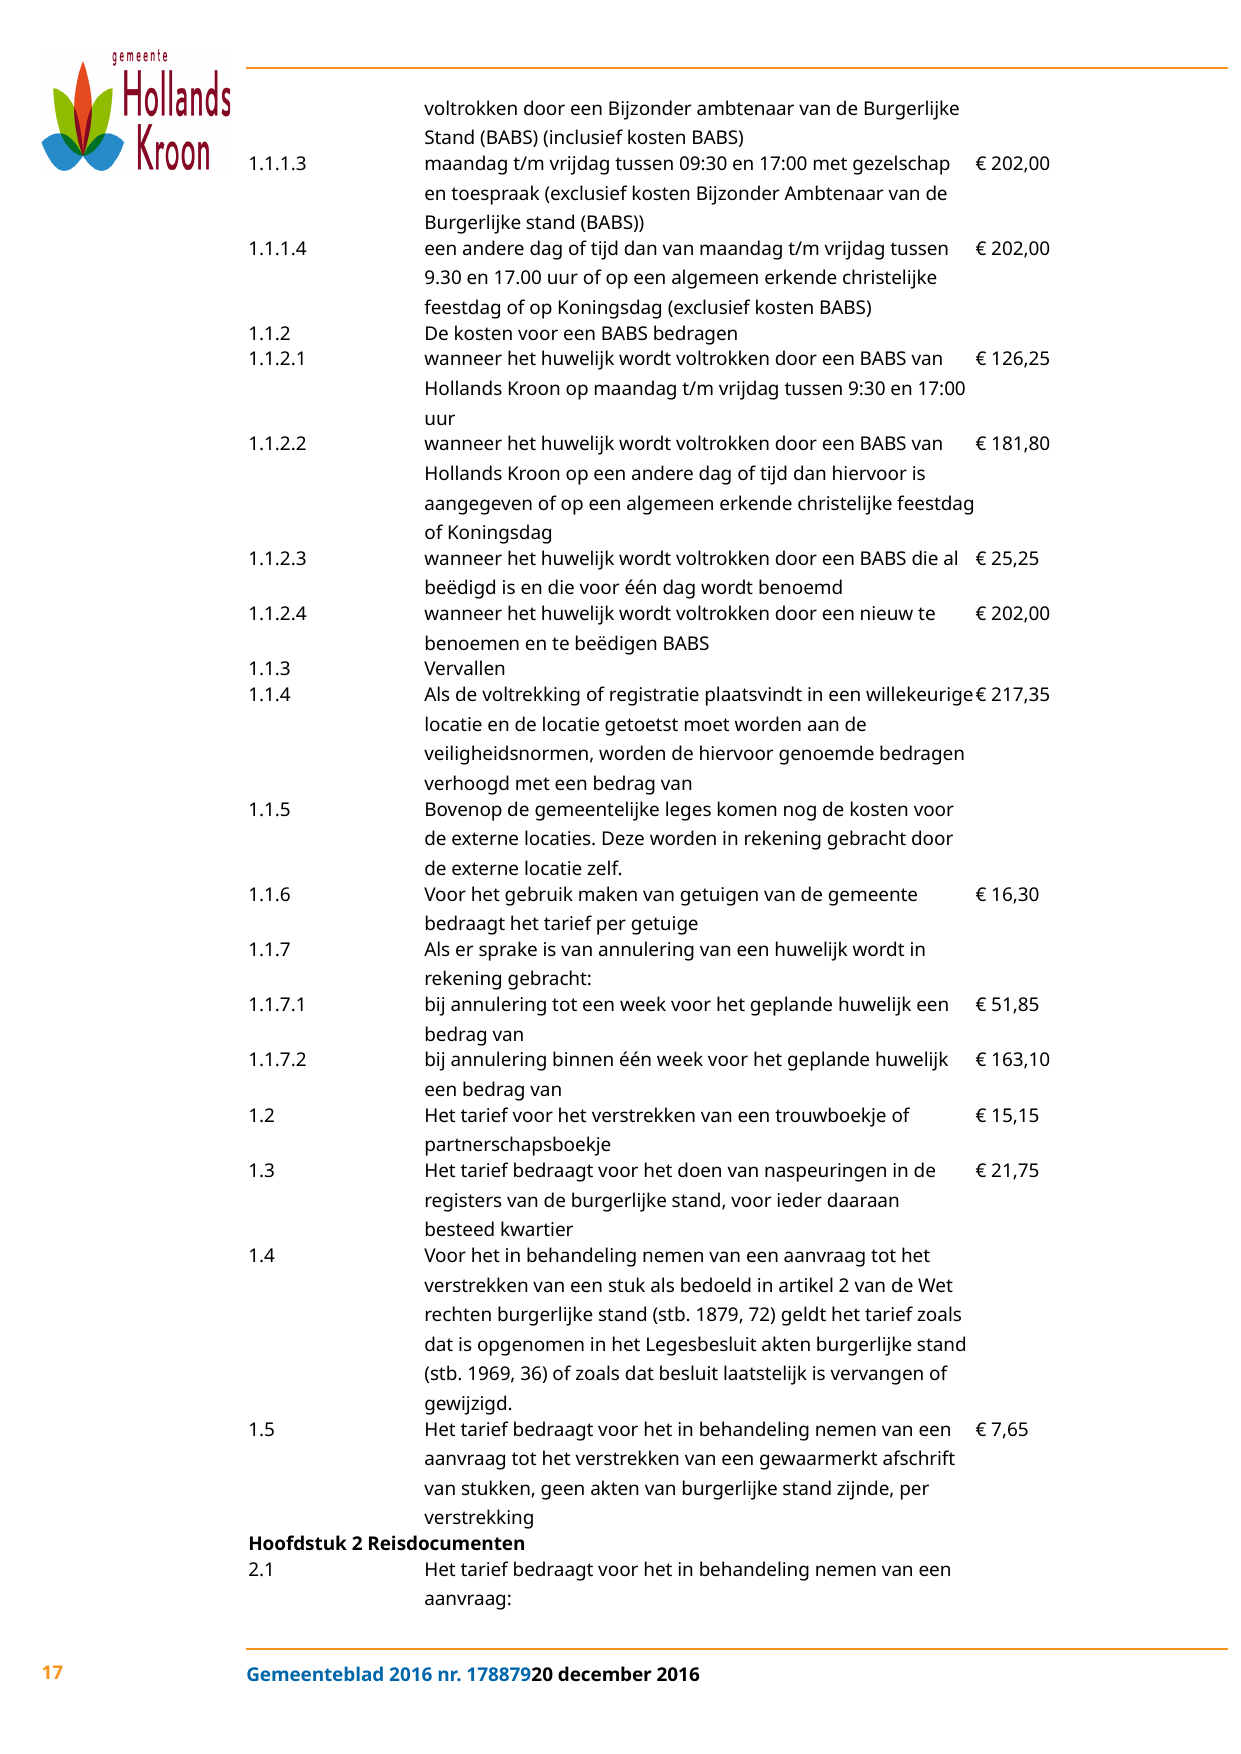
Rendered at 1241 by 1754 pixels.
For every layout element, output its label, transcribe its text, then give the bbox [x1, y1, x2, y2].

table_cell Vervallen [424, 656, 975, 681]
table_cell [975, 1242, 1152, 1416]
table_cell Hoofdstuk 2 Reisdocumenten [248, 1530, 1152, 1556]
table_cell een andere dag of tijd dan van maandag t/m vrijdag tussen 9.30 en 17.00 uur of op een algemeen erkende christelijke feestdag of op Koningsdag (exclusief kosten BABS) [424, 235, 975, 320]
table_cell € 163,10 [975, 1047, 1152, 1102]
table_cell Het tarief voor het verstrekken van een trouwboekje of partnerschapsboekje [424, 1102, 975, 1157]
table_cell 1.1.1.4 [248, 235, 424, 320]
table_cell [975, 936, 1152, 991]
table_cell De kosten voor een BABS bedragen [424, 320, 975, 346]
table_cell 1.1.2.4 [248, 600, 424, 656]
table_cell Als de voltrekking of registratie plaatsvindt in een willekeurige locatie en de locatie getoetst moet worden aan de veiligheidsnormen, worden de hiervoor genoemde bedragen verhoogd met een bedrag van [424, 681, 975, 796]
table_cell 1.1.6 [248, 881, 424, 936]
table_cell 1.1.2 [248, 320, 424, 346]
table_cell 1.1.4 [248, 681, 424, 796]
table_cell 1.1.3 [248, 656, 424, 681]
table_cell € 202,00 [975, 600, 1152, 656]
table_cell € 21,75 [975, 1157, 1152, 1242]
table_cell € 15,15 [975, 1102, 1152, 1157]
table_cell [975, 95, 1152, 150]
table_cell wanneer het huwelijk wordt voltrokken door een BABS van Hollands Kroon op een andere dag of tijd dan hiervoor is aangegeven of op een algemeen erkende christelijke feestdag of Koningsdag [424, 431, 975, 545]
table_cell 1.1.5 [248, 796, 424, 881]
table_cell 1.3 [248, 1157, 424, 1242]
table_cell bij annulering tot een week voor het geplande huwelijk een bedrag van [424, 991, 975, 1047]
table_cell 1.1.7.1 [248, 991, 424, 1047]
table_cell Bovenop de gemeentelijke leges komen nog de kosten voor de externe locaties. Deze worden in rekening gebracht door de externe locatie zelf. [424, 796, 975, 881]
table_cell Voor het in behandeling nemen van een aanvraag tot het verstrekken van een stuk als bedoeld in artikel 2 van de Wet rechten burgerlijke stand (stb. 1879, 72) geldt het tarief zoals dat is opgenomen in het Legesbesluit akten burgerlijke stand (stb. 1969, 36) of zoals dat besluit laatstelijk is vervangen of gewijzigd. [424, 1242, 975, 1416]
table_cell 1.1.7 [248, 936, 424, 991]
table_cell Het tarief bedraagt voor het in behandeling nemen van een aanvraag: [424, 1556, 975, 1611]
table_cell wanneer het huwelijk wordt voltrokken door een BABS die al beëdigd is en die voor één dag wordt benoemd [424, 545, 975, 600]
table_cell [248, 95, 424, 150]
table_cell € 181,80 [975, 431, 1152, 545]
table_cell wanneer het huwelijk wordt voltrokken door een nieuw te benoemen en te beëdigen BABS [424, 600, 975, 656]
table_cell 1.1.1.3 [248, 150, 424, 235]
table_cell € 51,85 [975, 991, 1152, 1047]
table_cell wanneer het huwelijk wordt voltrokken door een BABS van Hollands Kroon op maandag t/m vrijdag tussen 9:30 en 17:00 uur [424, 346, 975, 431]
table_cell € 202,00 [975, 150, 1152, 235]
table_cell [975, 656, 1152, 681]
table_cell bij annulering binnen één week voor het geplande huwelijk een bedrag van [424, 1047, 975, 1102]
table_cell [975, 1556, 1152, 1611]
table_cell 1.1.2.3 [248, 545, 424, 600]
table_cell voltrokken door een Bijzonder ambtenaar van de Burgerlijke Stand (BABS) (inclusief kosten BABS) [424, 95, 975, 150]
table_cell Voor het gebruik maken van getuigen van de gemeente bedraagt het tarief per getuige [424, 881, 975, 936]
table_cell 1.1.2.2 [248, 431, 424, 545]
table_cell Als er sprake is van annulering van een huwelijk wordt in rekening gebracht: [424, 936, 975, 991]
table_cell € 16,30 [975, 881, 1152, 936]
table_cell 1.2 [248, 1102, 424, 1157]
table_cell Het tarief bedraagt voor het in behandeling nemen van een aanvraag tot het verstrekken van een gewaarmerkt afschrift van stukken, geen akten van burgerlijke stand zijnde, per verstrekking [424, 1416, 975, 1530]
table_cell [975, 320, 1152, 346]
table_cell 1.1.7.2 [248, 1047, 424, 1102]
table_cell [975, 796, 1152, 881]
picture [41, 47, 231, 172]
table_cell € 25,25 [975, 545, 1152, 600]
table_cell Het tarief bedraagt voor het doen van naspeuringen in de registers van de burgerlijke stand, voor ieder daaraan besteed kwartier [424, 1157, 975, 1242]
table_cell 2.1 [248, 1556, 424, 1611]
table_cell € 7,65 [975, 1416, 1152, 1530]
table_cell € 217,35 [975, 681, 1152, 796]
table_cell 1.4 [248, 1242, 424, 1416]
table_cell maandag t/m vrijdag tussen 09:30 en 17:00 met gezelschap en toespraak (exclusief kosten Bijzonder Ambtenaar van de Burgerlijke stand (BABS)) [424, 150, 975, 235]
table_cell 1.1.2.1 [248, 346, 424, 431]
table_cell € 202,00 [975, 235, 1152, 320]
table_cell € 126,25 [975, 346, 1152, 431]
table_cell 1.5 [248, 1416, 424, 1530]
